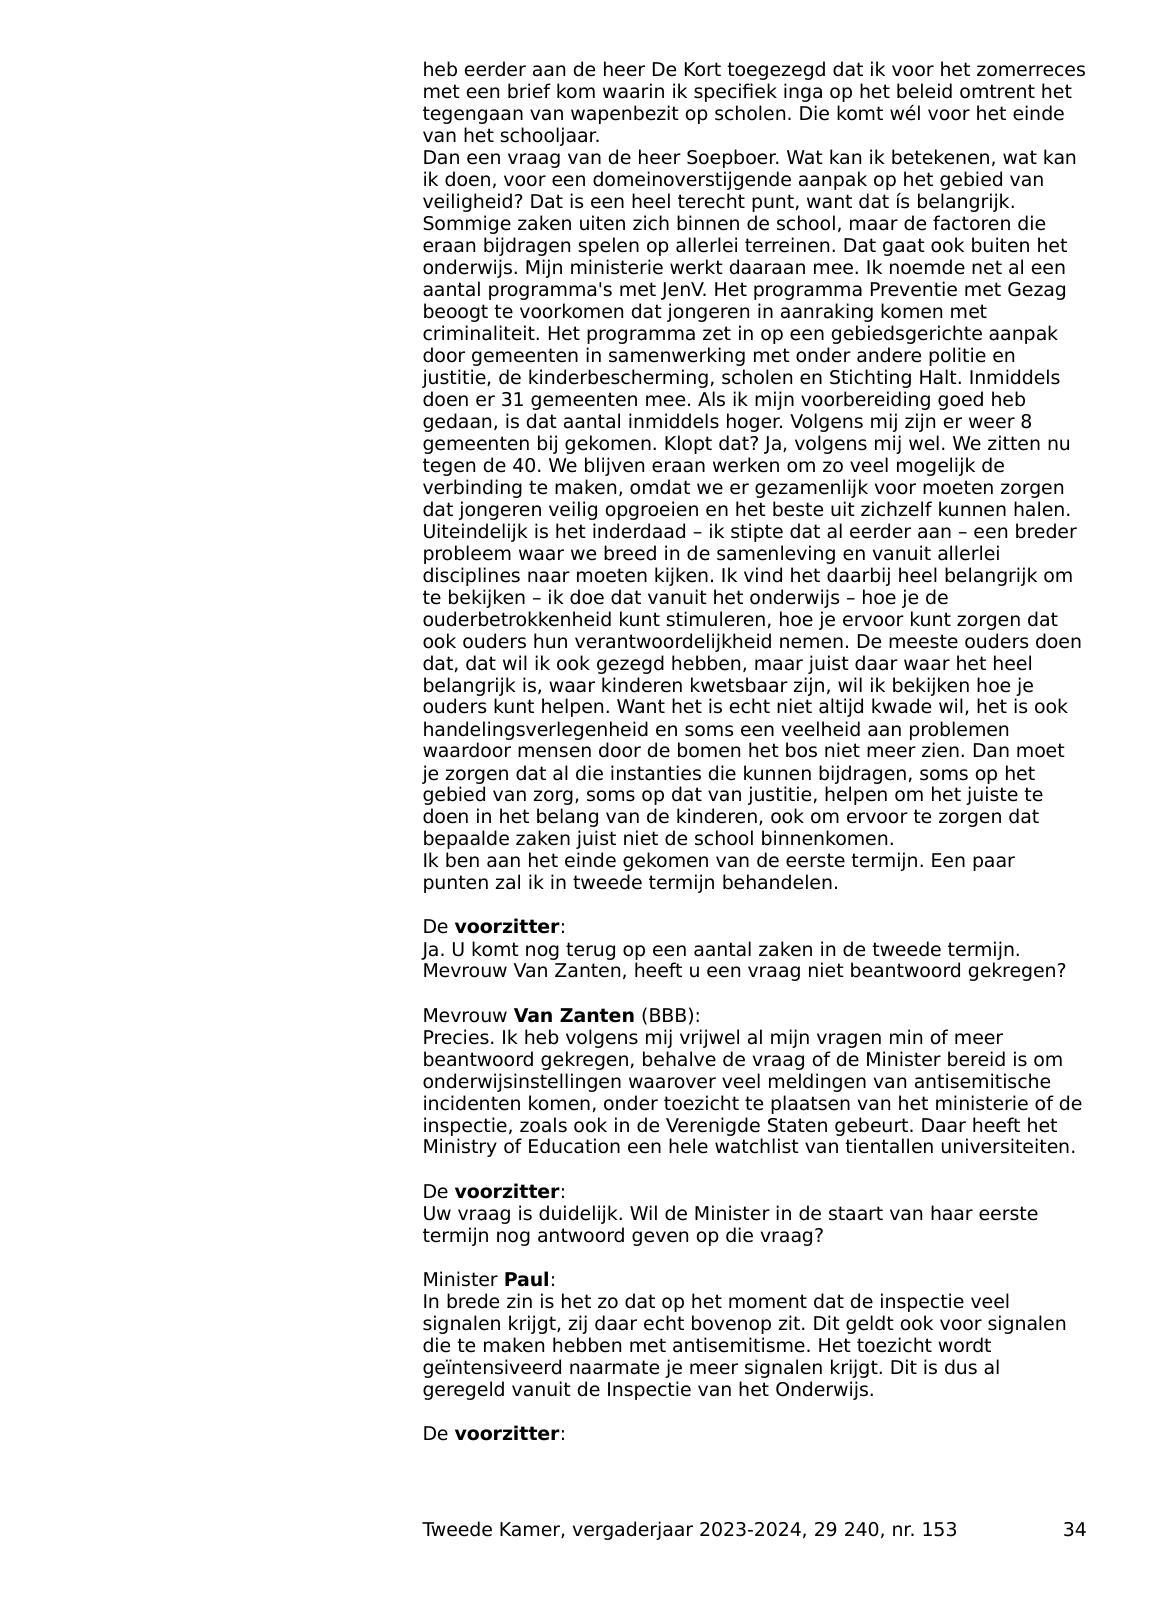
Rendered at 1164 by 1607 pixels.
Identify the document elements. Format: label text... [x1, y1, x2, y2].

text De voorzitter: [422, 1181, 1087, 1203]
text heb eerder aan de heer De Kort toegezegd dat ik voor het zomerreces met een brief kom waarin ik specifiek inga op het beleid omtrent het tegengaan van wapenbezit op scholen. Die komt wél voor het einde van het schooljaar. [422, 59, 1087, 147]
text Minister Paul: [422, 1269, 1087, 1291]
text Ik ben aan het einde gekomen van de eerste termijn. Een paar punten zal ik in tweede termijn behandelen. [422, 850, 1087, 894]
text Mevrouw Van Zanten (BBB): [422, 1004, 1087, 1027]
text De voorzitter: [422, 1423, 1087, 1445]
text Precies. Ik heb volgens mij vrijwel al mijn vragen min of meer beantwoord gekregen, behalve de vraag of de Minister bereid is om onderwijsinstellingen waarover veel meldingen van antisemitische incidenten komen, onder toezicht te plaatsen van het ministerie of de inspectie, zoals ook in de Verenigde Staten gebeurt. Daar heeft het Ministry of Education een hele watchlist van tientallen universiteiten. [422, 1027, 1087, 1158]
text Ja. U komt nog terug op een aantal zaken in de tweede termijn. Mevrouw Van Zanten, heeft u een vraag niet beantwoord gekregen? [422, 938, 1087, 982]
text In brede zin is het zo dat op het moment dat de inspectie veel signalen krijgt, zij daar echt bovenop zit. Dit geldt ook voor signalen die te maken hebben met antisemitisme. Het toezicht wordt geïntensiveerd naarmate je meer signalen krijgt. Dit is dus al geregeld vanuit de Inspectie van het Onderwijs. [422, 1291, 1087, 1401]
text Dan een vraag van de heer Soepboer. Wat kan ik betekenen, wat kan ik doen, voor een domeinoverstijgende aanpak op het gebied van veiligheid? Dat is een heel terecht punt, want dat ís belangrijk. Sommige zaken uiten zich binnen de school, maar de factoren die eraan bijdragen spelen op allerlei terreinen. Dat gaat ook buiten het onderwijs. Mijn ministerie werkt daaraan mee. Ik noemde net al een aantal programma's met JenV. Het programma Preventie met Gezag beoogt te voorkomen dat jongeren in aanraking komen met criminaliteit. Het programma zet in op een gebiedsgerichte aanpak door gemeenten in samenwerking met onder andere politie en justitie, de kinderbescherming, scholen en Stichting Halt. Inmiddels doen er 31 gemeenten mee. Als ik mijn voorbereiding goed heb gedaan, is dat aantal inmiddels hoger. Volgens mij zijn er weer 8 gemeenten bij gekomen. Klopt dat? Ja, volgens mij wel. We zitten nu tegen de 40. We blijven eraan werken om zo veel mogelijk de verbinding te maken, omdat we er gezamenlijk voor moeten zorgen dat jongeren veilig opgroeien en het beste uit zichzelf kunnen halen. Uiteindelijk is het inderdaad – ik stipte dat al eerder aan – een breder probleem waar we breed in de samenleving en vanuit allerlei disciplines naar moeten kijken. Ik vind het daarbij heel belangrijk om te bekijken – ik doe dat vanuit het onderwijs – hoe je de ouderbetrokkenheid kunt stimuleren, hoe je ervoor kunt zorgen dat ook ouders hun verantwoordelijkheid nemen. De meeste ouders doen dat, dat wil ik ook gezegd hebben, maar juist daar waar het heel belangrijk is, waar kinderen kwetsbaar zijn, wil ik bekijken hoe je ouders kunt helpen. Want het is echt niet altijd kwade wil, het is ook handelingsverlegenheid en soms een veelheid aan problemen waardoor mensen door de bomen het bos niet meer zien. Dan moet je zorgen dat al die instanties die kunnen bijdragen, soms op het gebied van zorg, soms op dat van justitie, helpen om het juiste te doen in het belang van de kinderen, ook om ervoor te zorgen dat bepaalde zaken juist niet de school binnenkomen. [422, 147, 1087, 850]
text Uw vraag is duidelijk. Wil de Minister in de staart van haar eerste termijn nog antwoord geven op die vraag? [422, 1203, 1087, 1247]
text De voorzitter: [422, 916, 1087, 938]
